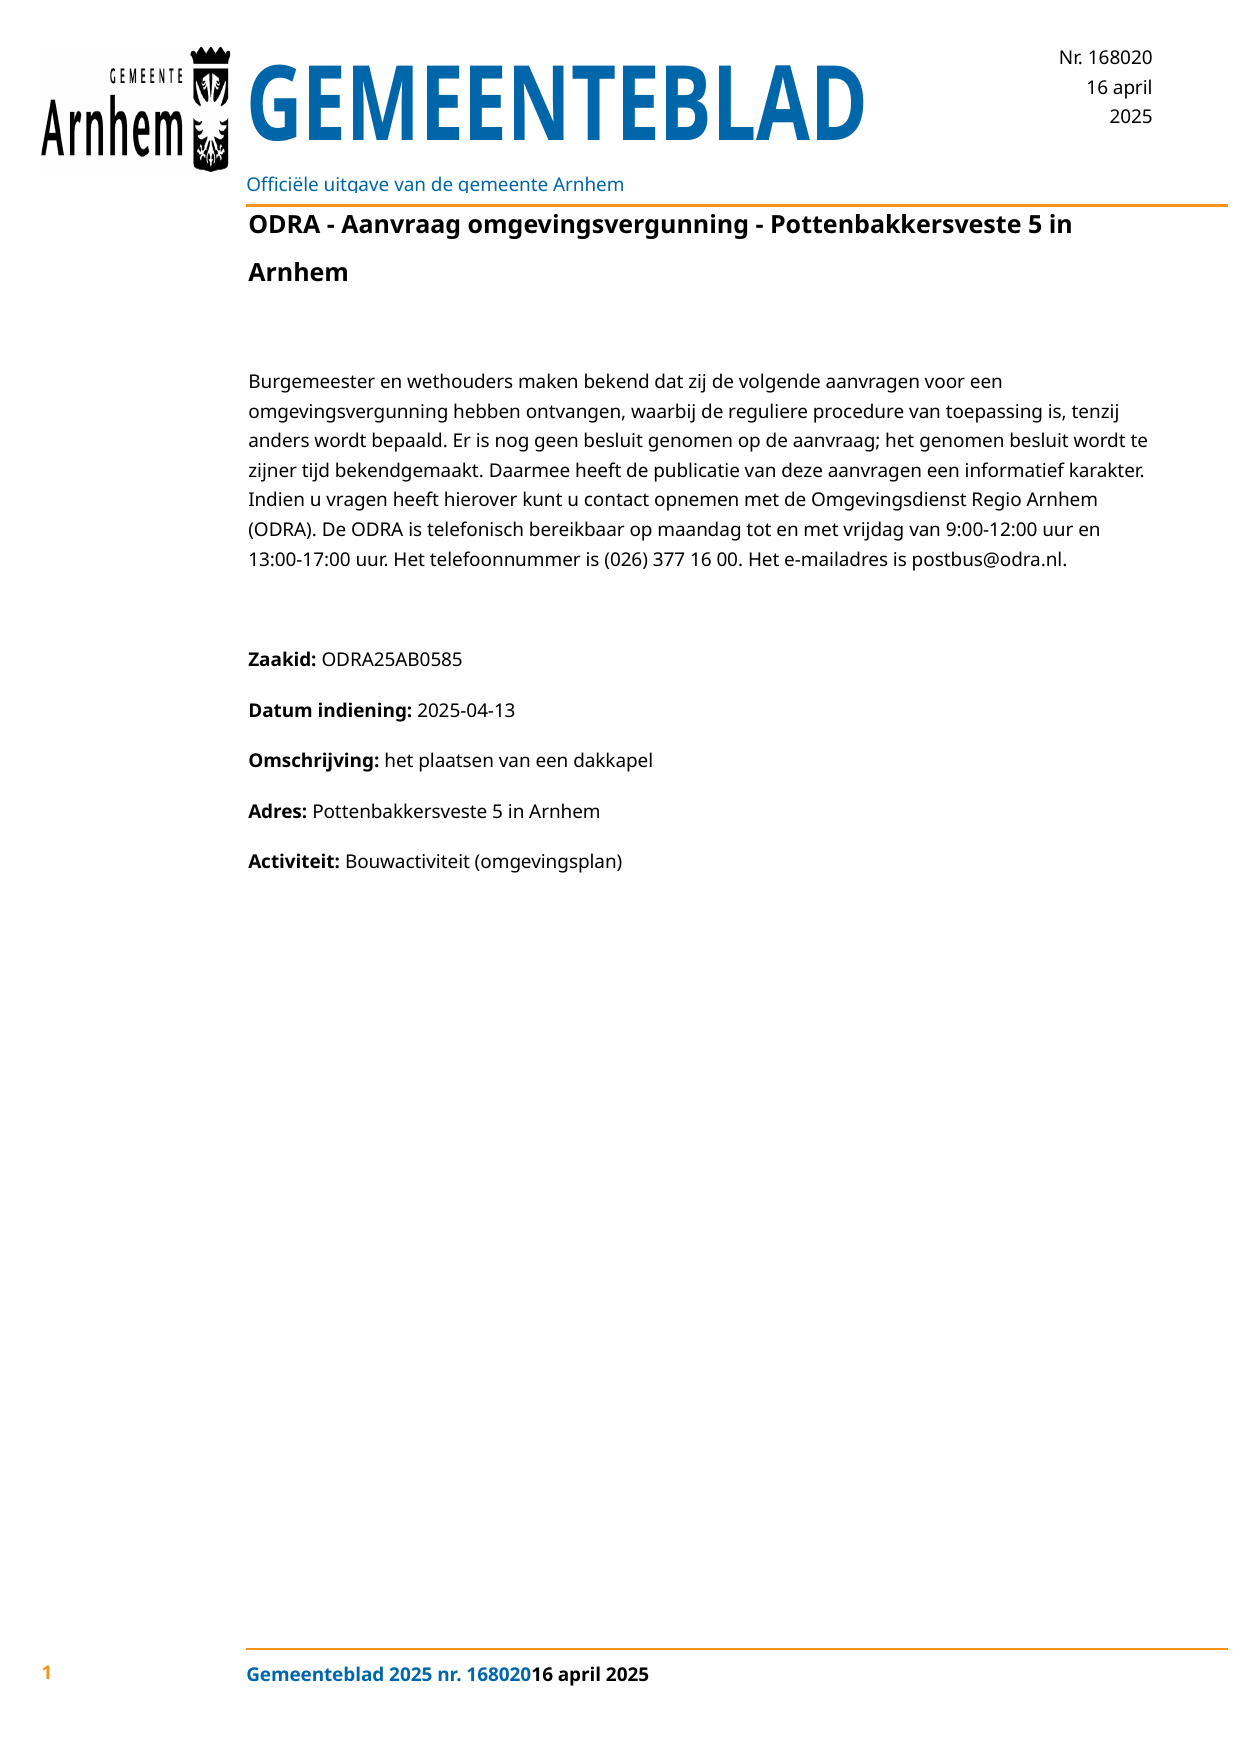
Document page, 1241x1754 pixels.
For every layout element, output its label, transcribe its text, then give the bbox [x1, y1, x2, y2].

text Zaakid: ODRA25AB0585 [248, 647, 1152, 672]
text Omschrijving: het plaatsen van een dakkapel [248, 747, 1152, 773]
text Activiteit: Bouwactiviteit (omgevingsplan) [248, 848, 1152, 874]
text ODRA - Aanvraag omgevingsvergunning - Pottenbakkersveste 5 in Arnhem [248, 207, 1152, 288]
text Datum indiening: 2025-04-13 [248, 697, 1152, 723]
picture [41, 47, 231, 172]
text Adres: Pottenbakkersveste 5 in Arnhem [248, 798, 1152, 824]
text Burgemeester en wethouders maken bekend dat zij de volgende aanvragen voor een omgevingsvergunning hebben ontvangen, waarbij de reguliere procedure van toepassing is, tenzij anders wordt bepaald. Er is nog geen besluit genomen op de aanvraag; het genomen besluit wordt te zijner tijd bekendgemaakt. Daarmee heeft de publicatie van deze aanvragen een informatief karakter. Indien u vragen heeft hierover kunt u contact opnemen met de Omgevingsdienst Regio Arnhem (ODRA). De ODRA is telefonisch bereikbaar op maandag tot en met vrijdag van 9:00-12:00 uur en 13:00-17:00 uur. Het telefoonnummer is (026) 377 16 00. Het e-mailadres is postbus@odra.nl. [248, 368, 1152, 572]
